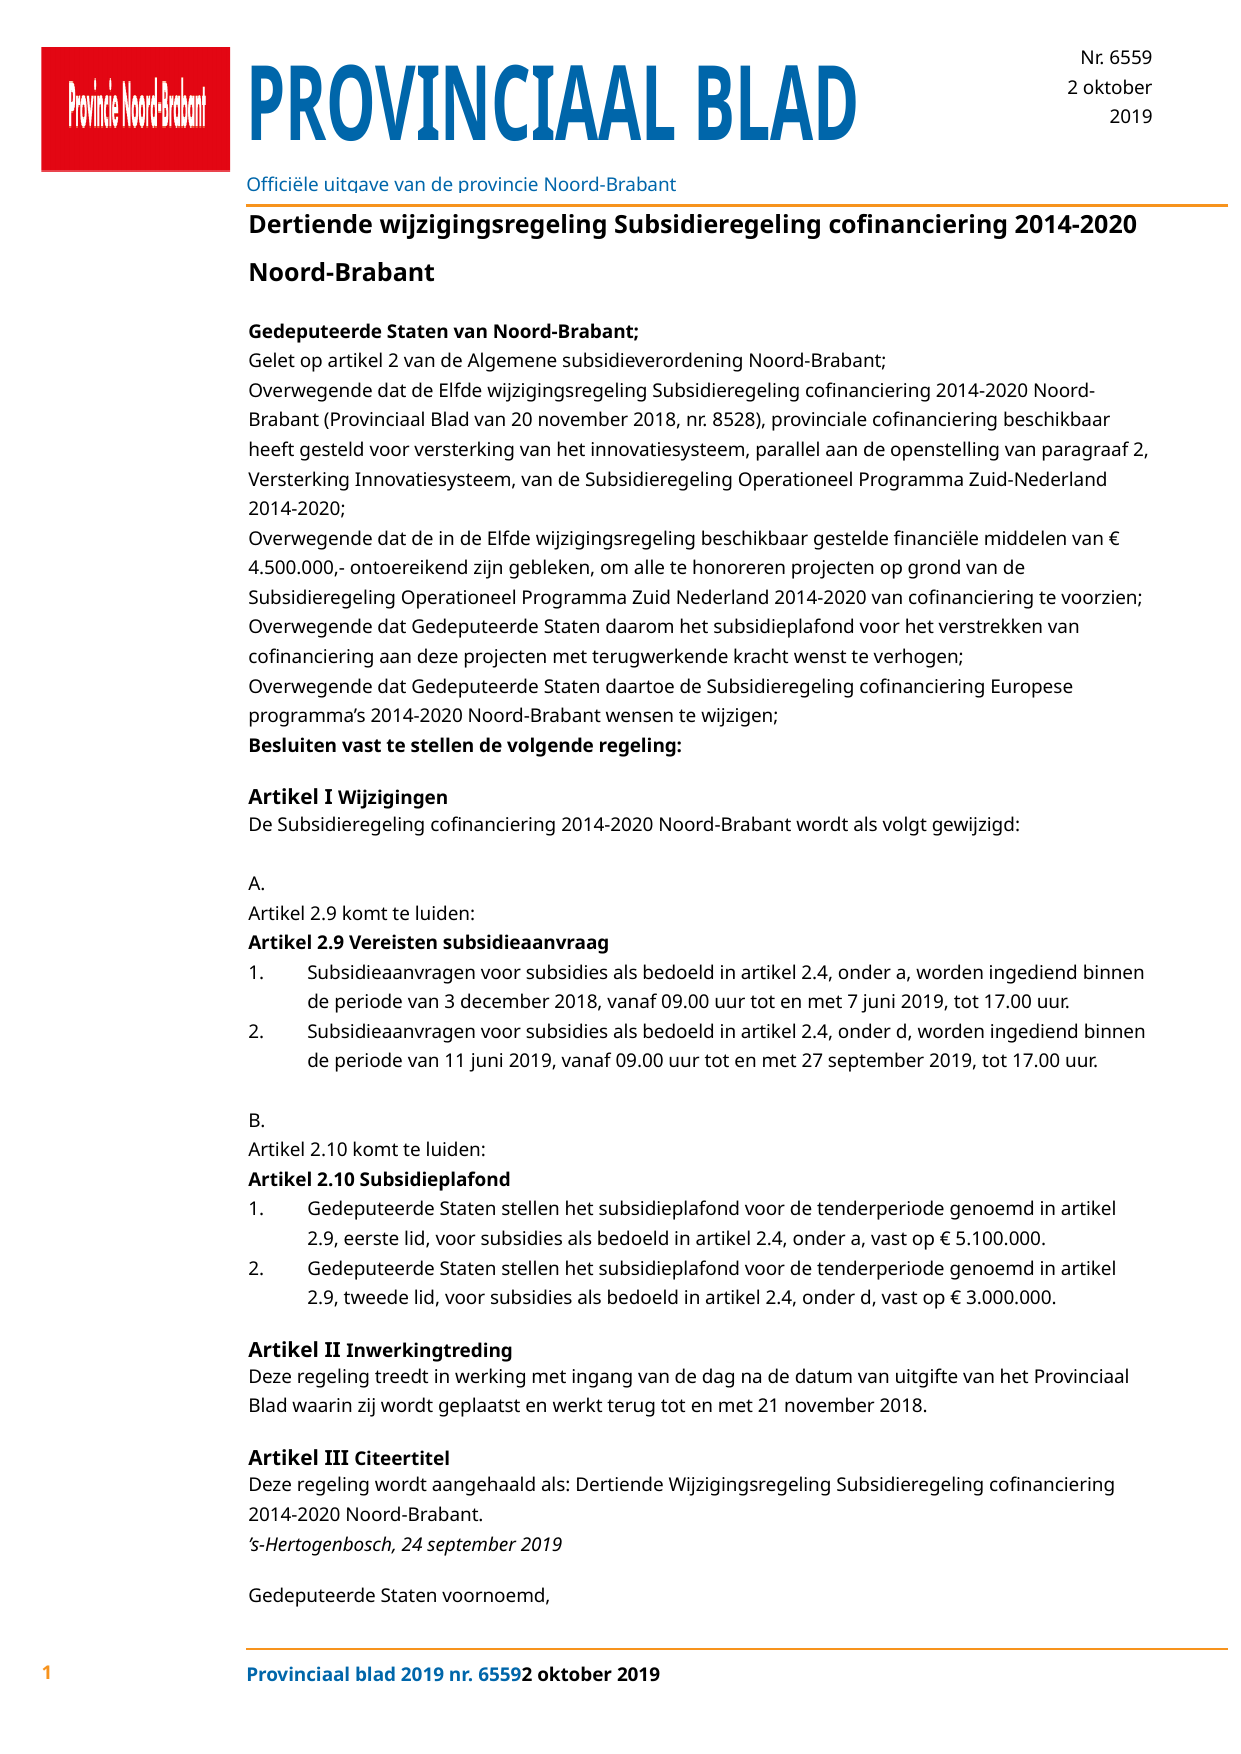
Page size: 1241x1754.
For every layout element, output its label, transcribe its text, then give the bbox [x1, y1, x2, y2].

text ’s-Hertogenbosch, 24 september 2019 [248, 1531, 1152, 1556]
text Deze regeling treedt in werking met ingang van de dag na de datum van uitgifte van het Provinciaal Blad waarin zij wordt geplaatst en werkt terug tot en met 21 november 2018. [248, 1363, 1152, 1418]
list Subsidieaanvragen voor subsidies als bedoeld in artikel 2.4, onder a, worden ingediend binnen de periode van 3 december 2018, vanaf 09.00 uur tot en met 7 juni 2019, tot 17.00 uur. [248, 959, 1152, 1014]
text Artikel II Inwerkingtreding [248, 1335, 1152, 1363]
text A. [248, 870, 1152, 896]
picture [41, 47, 231, 172]
text Overwegende dat Gedeputeerde Staten daarom het subsidieplafond voor het verstrekken van cofinanciering aan deze projecten met terugwerkende kracht wenst te verhogen; [248, 614, 1152, 669]
list Gedeputeerde Staten stellen het subsidieplafond voor de tenderperiode genoemd in artikel 2.9, eerste lid, voor subsidies als bedoeld in artikel 2.4, onder a, vast op € 5.100.000. [248, 1196, 1152, 1251]
text Deze regeling wordt aangehaald als: Dertiende Wijzigingsregeling Subsidieregeling cofinanciering 2014-2020 Noord-Brabant. [248, 1472, 1152, 1527]
text B. [248, 1107, 1152, 1132]
text De Subsidieregeling cofinanciering 2014-2020 Noord-Brabant wordt als volgt gewijzigd: [248, 811, 1152, 837]
text Overwegende dat Gedeputeerde Staten daartoe de Subsidieregeling cofinanciering Europese programma’s 2014-2020 Noord-Brabant wensen te wijzigen; [248, 673, 1152, 728]
text Artikel 2.9 komt te luiden: [248, 900, 1152, 925]
list Subsidieaanvragen voor subsidies als bedoeld in artikel 2.4, onder d, worden ingediend binnen de periode van 11 juni 2019, vanaf 09.00 uur tot en met 27 september 2019, tot 17.00 uur. [248, 1018, 1152, 1073]
text Gedeputeerde Staten voornoemd, [248, 1582, 1152, 1608]
text Overwegende dat de Elfde wijzigingsregeling Subsidieregeling cofinanciering 2014-2020 Noord-Brabant (Provinciaal Blad van 20 november 2018, nr. 8528), provinciale cofinanciering beschikbaar heeft gesteld voor versterking van het innovatiesysteem, parallel aan de openstelling van paragraaf 2, Versterking Innovatiesysteem, van de Subsidieregeling Operationeel Programma Zuid-Nederland 2014-2020; [248, 377, 1152, 521]
text Artikel 2.10 Subsidieplafond [248, 1166, 1152, 1192]
list Gedeputeerde Staten stellen het subsidieplafond voor de tenderperiode genoemd in artikel 2.9, tweede lid, voor subsidies als bedoeld in artikel 2.4, onder d, vast op € 3.000.000. [248, 1255, 1152, 1310]
text Artikel III Citeertitel [248, 1443, 1152, 1472]
text Artikel I Wijzigingen [248, 782, 1152, 811]
text Artikel 2.10 komt te luiden: [248, 1136, 1152, 1162]
text Artikel 2.9 Vereisten subsidieaanvraag [248, 929, 1152, 955]
text Dertiende wijzigingsregeling Subsidieregeling cofinanciering 2014-2020 Noord-Brabant [248, 207, 1152, 288]
text Gedeputeerde Staten van Noord-Brabant; [248, 318, 1152, 344]
text Gelet op artikel 2 van de Algemene subsidieverordening Noord-Brabant; [248, 347, 1152, 373]
text Overwegende dat de in de Elfde wijzigingsregeling beschikbaar gestelde financiële middelen van € 4.500.000,- ontoereikend zijn gebleken, om alle te honoreren projecten op grond van de Subsidieregeling Operationeel Programma Zuid Nederland 2014-2020 van cofinanciering te voorzien; [248, 525, 1152, 610]
text Besluiten vast te stellen de volgende regeling: [248, 732, 1152, 758]
